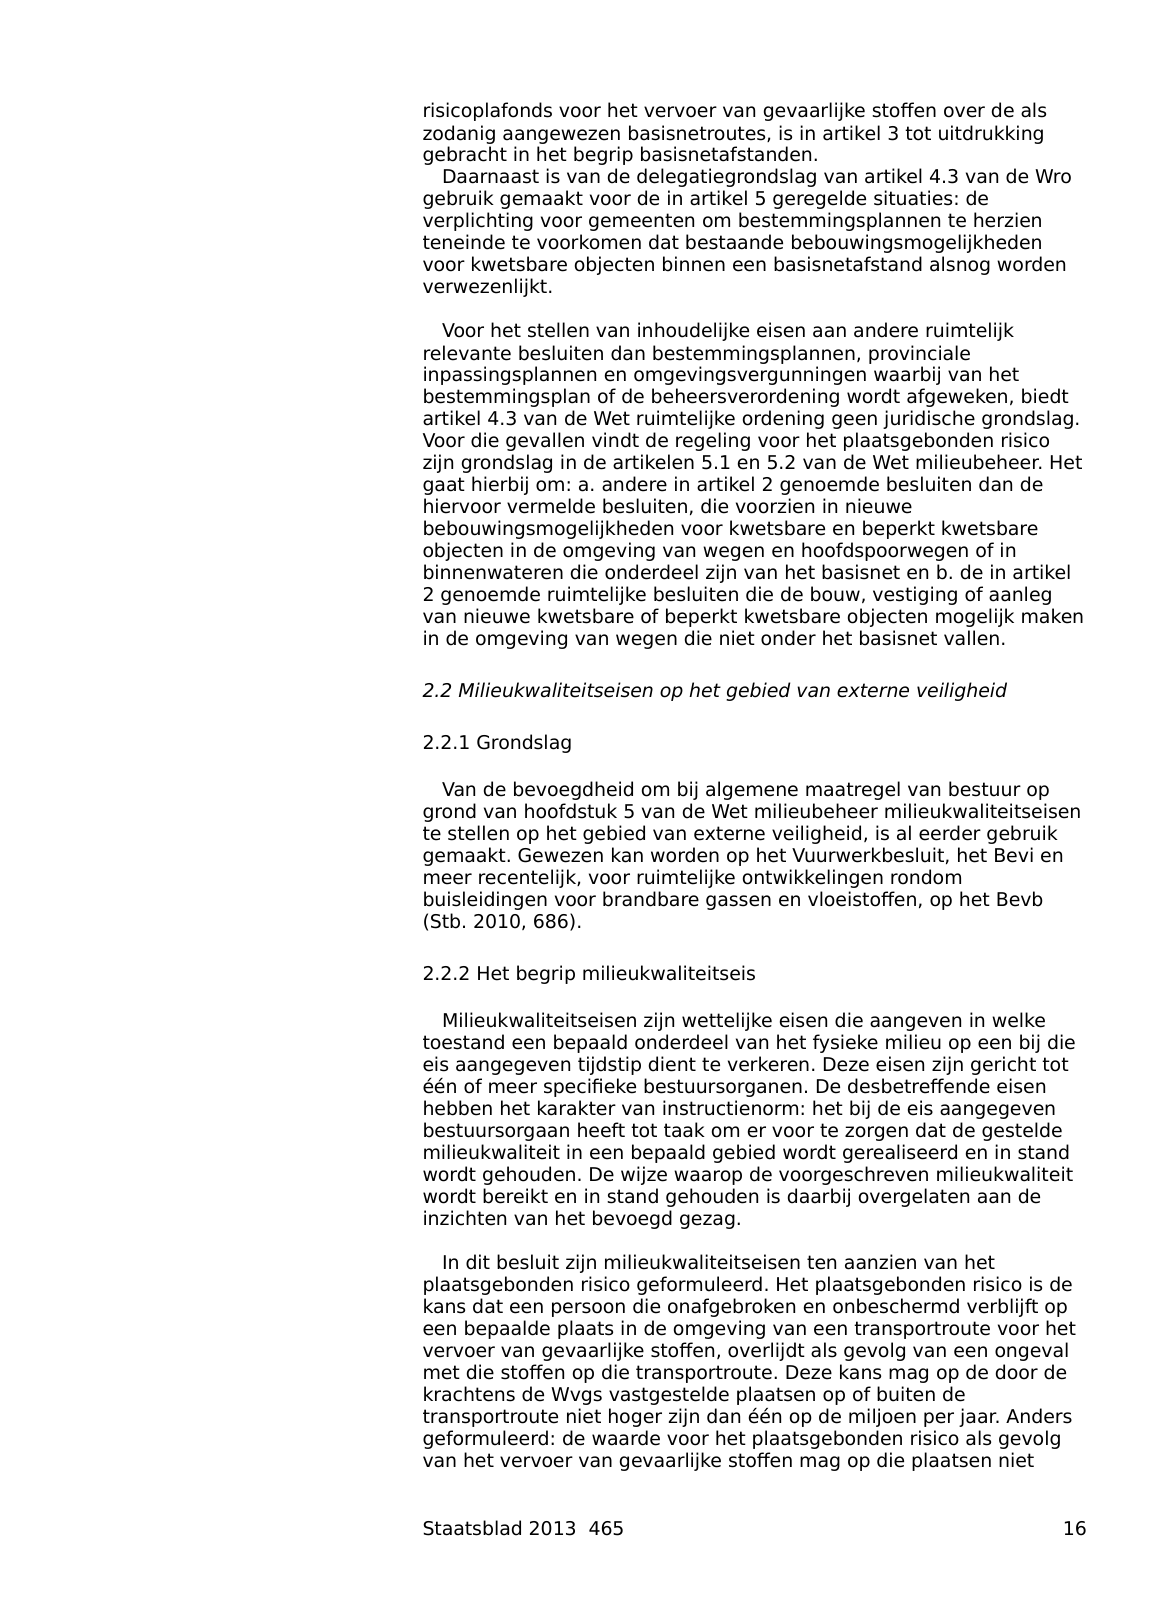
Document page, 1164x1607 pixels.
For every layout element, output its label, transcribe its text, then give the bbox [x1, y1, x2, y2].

text Voor het stellen van inhoudelijke eisen aan andere ruimtelijk relevante besluiten dan bestemmingsplannen, provinciale inpassingsplannen en omgevingsvergunningen waarbij van het bestemmingsplan of de beheersverordening wordt afgeweken, biedt artikel 4.3 van de Wet ruimtelijke ordening geen juridische grondslag. Voor die gevallen vindt de regeling voor het plaatsgebonden risico zijn grondslag in de artikelen 5.1 en 5.2 van de Wet milieubeheer. Het gaat hierbij om: a. andere in artikel 2 genoemde besluiten dan de hiervoor vermelde besluiten, die voorzien in nieuwe bebouwingsmogelijkheden voor kwetsbare en beperkt kwetsbare objecten in de omgeving van wegen en hoofdspoorwegen of in binnenwateren die onderdeel zijn van het basisnet en b. de in artikel 2 genoemde ruimtelijke besluiten die de bouw, vestiging of aanleg van nieuwe kwetsbare of beperkt kwetsbare objecten mogelijk maken in de omgeving van wegen die niet onder het basisnet vallen. [422, 320, 1087, 650]
subtitle 2.2 Milieukwaliteitseisen op het gebied van externe veiligheid [422, 680, 1087, 702]
text Daarnaast is van de delegatiegrondslag van artikel 4.3 van de Wro gebruik gemaakt voor de in artikel 5 geregelde situaties: de verplichting voor gemeenten om bestemmingsplannen te herzien teneinde te voorkomen dat bestaande bebouwingsmogelijkheden voor kwetsbare objecten binnen een basisnetafstand alsnog worden verwezenlijkt. [422, 166, 1087, 298]
subtitle 2.2.1 Grondslag [422, 732, 1087, 754]
text In dit besluit zijn milieukwaliteitseisen ten aanzien van het plaatsgebonden risico geformuleerd. Het plaatsgebonden risico is de kans dat een persoon die onafgebroken en onbeschermd verblijft op een bepaalde plaats in de omgeving van een transportroute voor het vervoer van gevaarlijke stoffen, overlijdt als gevolg van een ongeval met die stoffen op die transportroute. Deze kans mag op de door de krachtens de Wvgs vastgestelde plaatsen op of buiten de transportroute niet hoger zijn dan één op de miljoen per jaar. Anders geformuleerd: de waarde voor het plaatsgebonden risico als gevolg van het vervoer van gevaarlijke stoffen mag op die plaatsen niet [422, 1252, 1087, 1472]
text risicoplafonds voor het vervoer van gevaarlijke stoffen over de als zodanig aangewezen basisnetroutes, is in artikel 3 tot uitdrukking gebracht in het begrip basisnetafstanden. [422, 100, 1087, 166]
subtitle 2.2.2 Het begrip milieukwaliteitseis [422, 963, 1087, 985]
text Milieukwaliteitseisen zijn wettelijke eisen die aangeven in welke toestand een bepaald onderdeel van het fysieke milieu op een bij die eis aangegeven tijdstip dient te verkeren. Deze eisen zijn gericht tot één of meer specifieke bestuursorganen. De desbetreffende eisen hebben het karakter van instructienorm: het bij de eis aangegeven bestuursorgaan heeft tot taak om er voor te zorgen dat de gestelde milieukwaliteit in een bepaald gebied wordt gerealiseerd en in stand wordt gehouden. De wijze waarop de voorgeschreven milieukwaliteit wordt bereikt en in stand gehouden is daarbij overgelaten aan de inzichten van het bevoegd gezag. [422, 1010, 1087, 1230]
text Van de bevoegdheid om bij algemene maatregel van bestuur op grond van hoofdstuk 5 van de Wet milieubeheer milieukwaliteitseisen te stellen op het gebied van externe veiligheid, is al eerder gebruik gemaakt. Gewezen kan worden op het Vuurwerkbesluit, het Bevi en meer recentelijk, voor ruimtelijke ontwikkelingen rondom buisleidingen voor brandbare gassen en vloeistoffen, op het Bevb (Stb. 2010, 686). [422, 779, 1087, 933]
